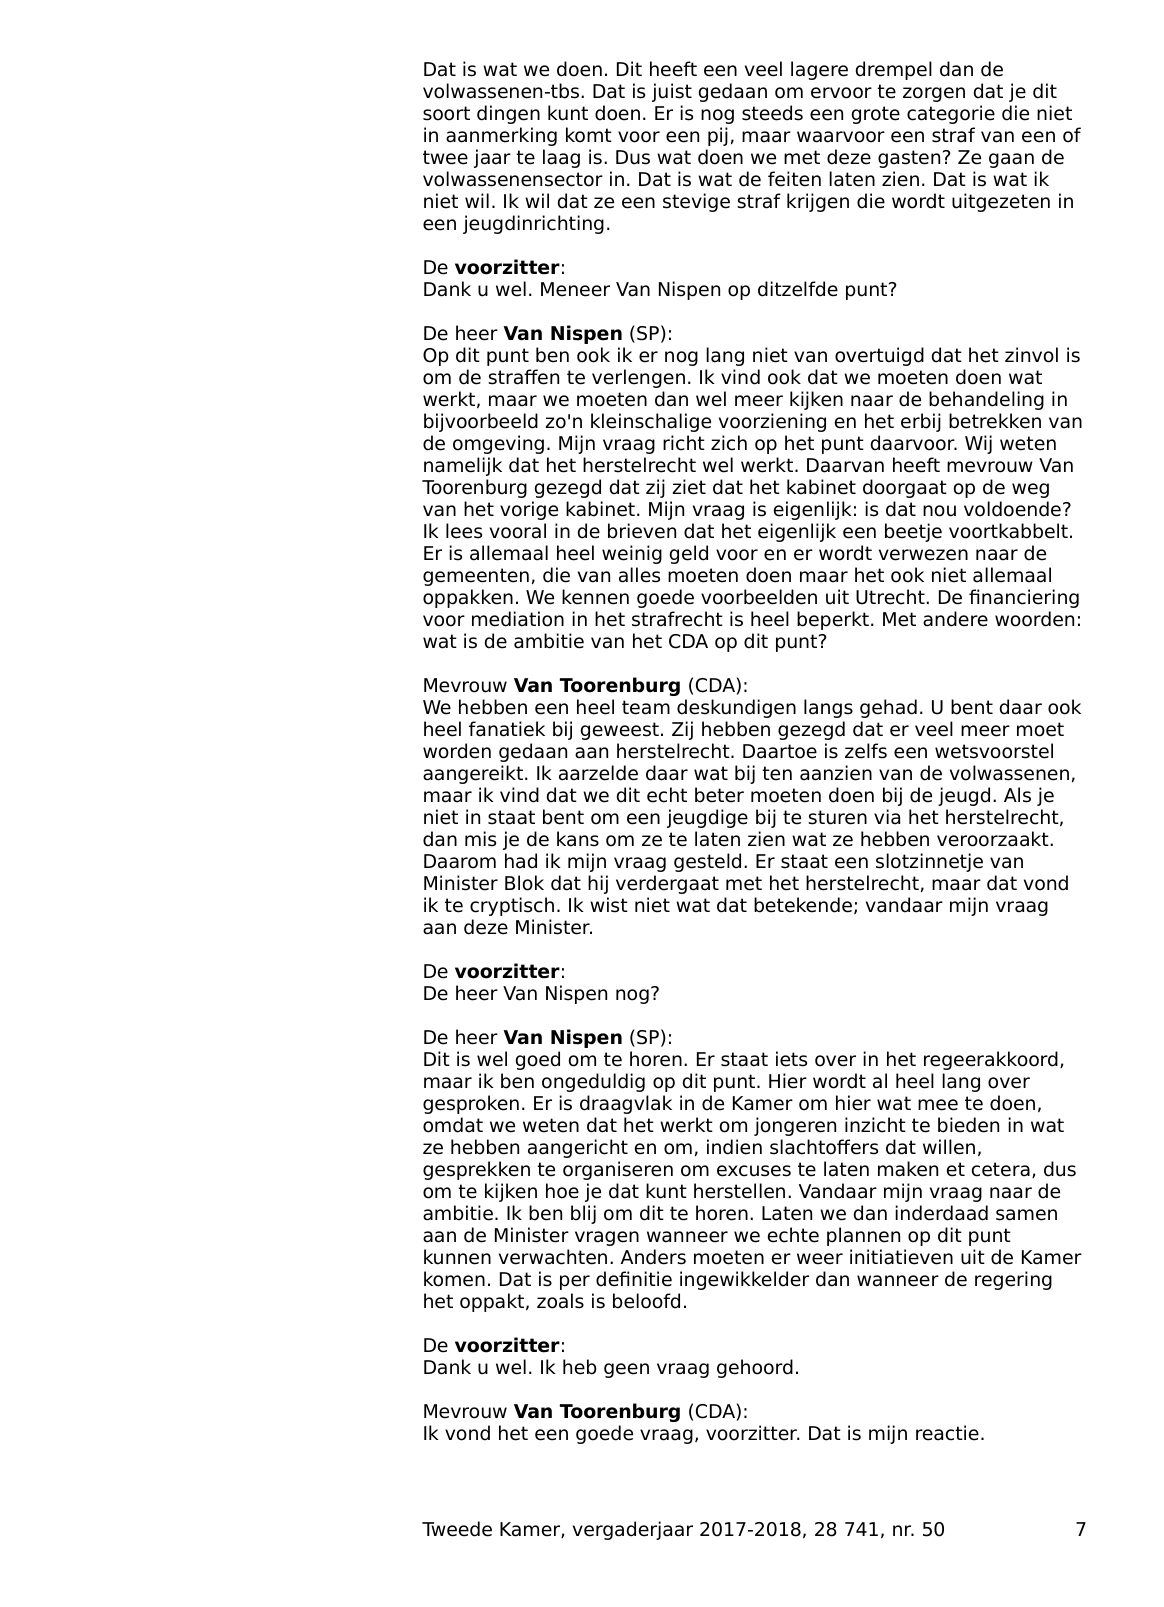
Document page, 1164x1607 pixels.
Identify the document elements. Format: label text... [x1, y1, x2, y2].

text Dit is wel goed om te horen. Er staat iets over in het regeerakkoord, maar ik ben ongeduldig op dit punt. Hier wordt al heel lang over gesproken. Er is draagvlak in de Kamer om hier wat mee te doen, omdat we weten dat het werkt om jongeren inzicht te bieden in wat ze hebben aangericht en om, indien slachtoffers dat willen, gesprekken te organiseren om excuses te laten maken et cetera, dus om te kijken hoe je dat kunt herstellen. Vandaar mijn vraag naar de ambitie. Ik ben blij om dit te horen. Laten we dan inderdaad samen aan de Minister vragen wanneer we echte plannen op dit punt kunnen verwachten. Anders moeten er weer initiatieven uit de Kamer komen. Dat is per definitie ingewikkelder dan wanneer de regering het oppakt, zoals is beloofd. [422, 1049, 1087, 1313]
text De heer Van Nispen (SP): [422, 323, 1087, 345]
text Ik vond het een goede vraag, voorzitter. Dat is mijn reactie. [422, 1423, 1087, 1445]
text Dank u wel. Ik heb geen vraag gehoord. [422, 1357, 1087, 1379]
text De voorzitter: [422, 257, 1087, 279]
text De heer Van Nispen (SP): [422, 1027, 1087, 1049]
text De heer Van Nispen nog? [422, 983, 1087, 1005]
text We hebben een heel team deskundigen langs gehad. U bent daar ook heel fanatiek bij geweest. Zij hebben gezegd dat er veel meer moet worden gedaan aan herstelrecht. Daartoe is zelfs een wetsvoorstel aangereikt. Ik aarzelde daar wat bij ten aanzien van de volwassenen, maar ik vind dat we dit echt beter moeten doen bij de jeugd. Als je niet in staat bent om een jeugdige bij te sturen via het herstelrecht, dan mis je de kans om ze te laten zien wat ze hebben veroorzaakt. Daarom had ik mijn vraag gesteld. Er staat een slotzinnetje van Minister Blok dat hij verdergaat met het herstelrecht, maar dat vond ik te cryptisch. Ik wist niet wat dat betekende; vandaar mijn vraag aan deze Minister. [422, 697, 1087, 939]
text De voorzitter: [422, 961, 1087, 983]
text Op dit punt ben ook ik er nog lang niet van overtuigd dat het zinvol is om de straffen te verlengen. Ik vind ook dat we moeten doen wat werkt, maar we moeten dan wel meer kijken naar de behandeling in bijvoorbeeld zo'n kleinschalige voorziening en het erbij betrekken van de omgeving. Mijn vraag richt zich op het punt daarvoor. Wij weten namelijk dat het herstelrecht wel werkt. Daarvan heeft mevrouw Van Toorenburg gezegd dat zij ziet dat het kabinet doorgaat op de weg van het vorige kabinet. Mijn vraag is eigenlijk: is dat nou voldoende? Ik lees vooral in de brieven dat het eigenlijk een beetje voortkabbelt. Er is allemaal heel weinig geld voor en er wordt verwezen naar de gemeenten, die van alles moeten doen maar het ook niet allemaal oppakken. We kennen goede voorbeelden uit Utrecht. De financiering voor mediation in het strafrecht is heel beperkt. Met andere woorden: wat is de ambitie van het CDA op dit punt? [422, 345, 1087, 653]
text Dank u wel. Meneer Van Nispen op ditzelfde punt? [422, 279, 1087, 301]
text Mevrouw Van Toorenburg (CDA): [422, 675, 1087, 697]
text Dat is wat we doen. Dit heeft een veel lagere drempel dan de volwassenen-tbs. Dat is juist gedaan om ervoor te zorgen dat je dit soort dingen kunt doen. Er is nog steeds een grote categorie die niet in aanmerking komt voor een pij, maar waarvoor een straf van een of twee jaar te laag is. Dus wat doen we met deze gasten? Ze gaan de volwassenensector in. Dat is wat de feiten laten zien. Dat is wat ik niet wil. Ik wil dat ze een stevige straf krijgen die wordt uitgezeten in een jeugdinrichting. [422, 59, 1087, 235]
text De voorzitter: [422, 1335, 1087, 1357]
text Mevrouw Van Toorenburg (CDA): [422, 1401, 1087, 1423]
